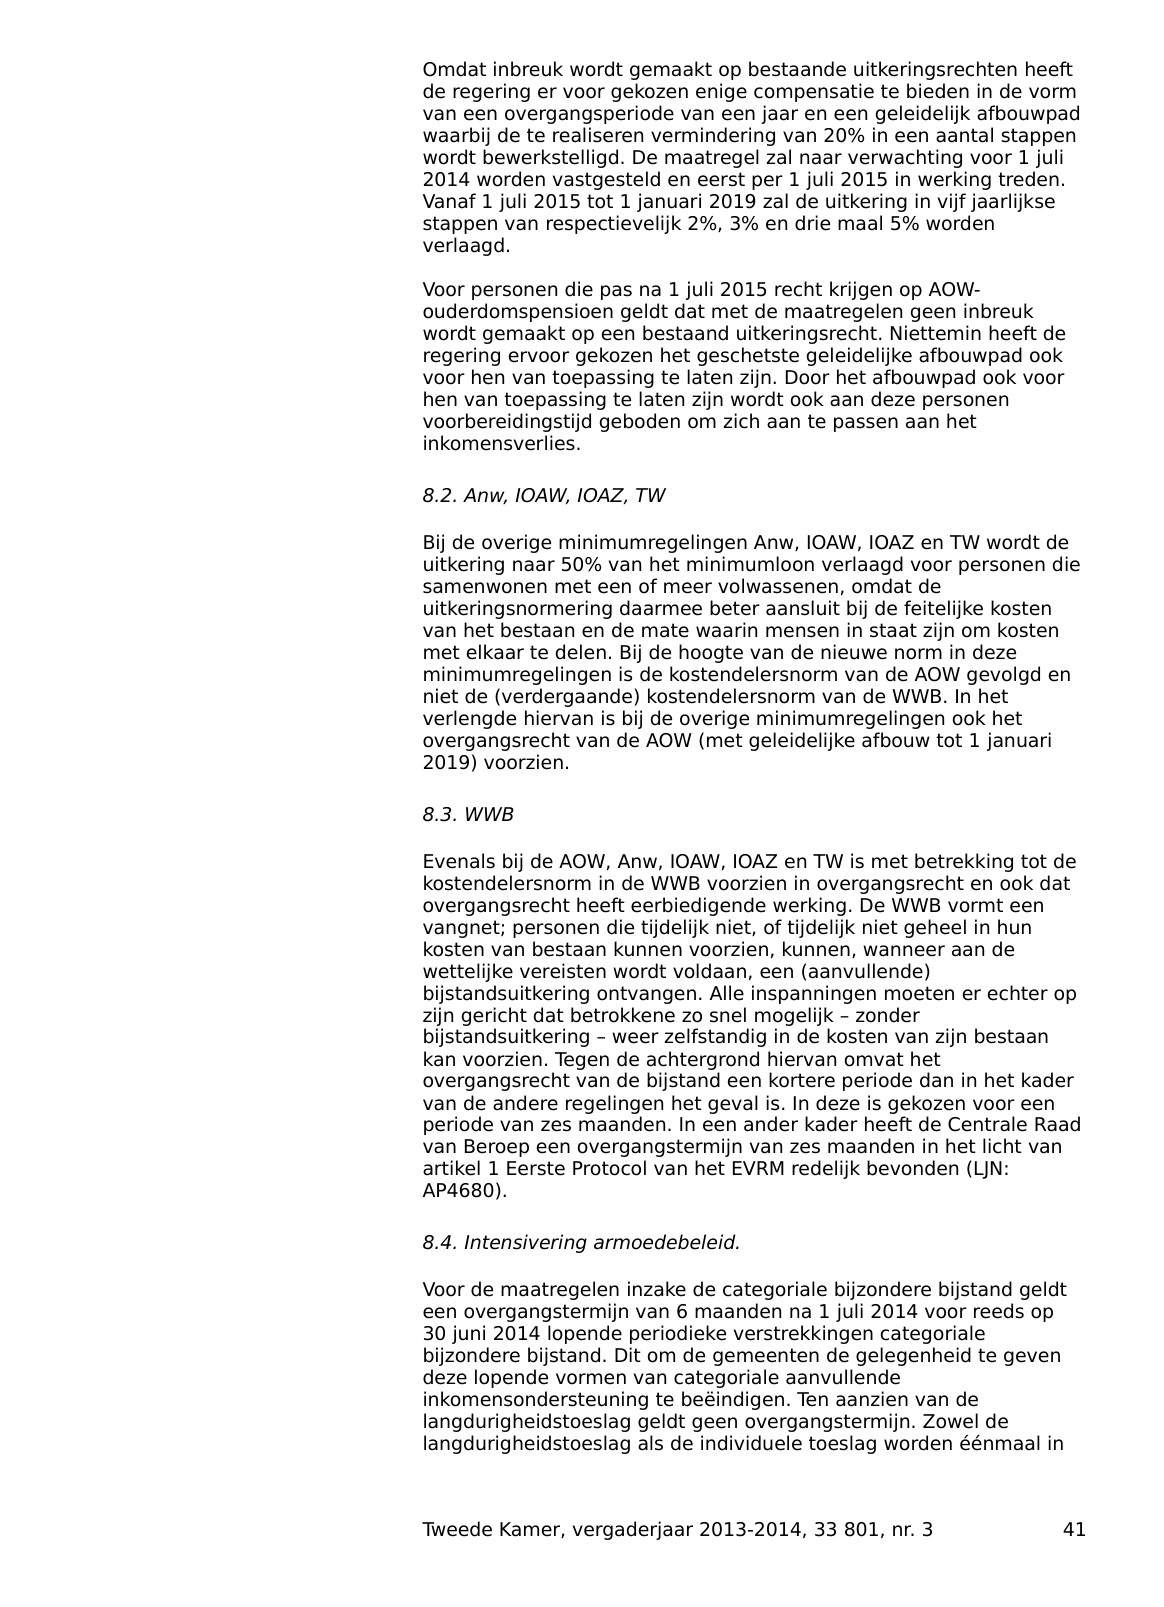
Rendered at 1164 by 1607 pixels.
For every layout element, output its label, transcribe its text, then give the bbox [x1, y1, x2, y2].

text Bij de overige minimumregelingen Anw, IOAW, IOAZ en TW wordt de uitkering naar 50% van het minimumloon verlaagd voor personen die samenwonen met een of meer volwassenen, omdat de uitkeringsnormering daarmee beter aansluit bij de feitelijke kosten van het bestaan en de mate waarin mensen in staat zijn om kosten met elkaar te delen. Bij de hoogte van de nieuwe norm in deze minimumregelingen is de kostendelersnorm van de AOW gevolgd en niet de (verdergaande) kostendelersnorm van de WWB. In het verlengde hiervan is bij de overige minimumregelingen ook het overgangsrecht van de AOW (met geleidelijke afbouw tot 1 januari 2019) voorzien. [422, 532, 1087, 774]
text Voor personen die pas na 1 juli 2015 recht krijgen op AOW-ouderdomspensioen geldt dat met de maatregelen geen inbreuk wordt gemaakt op een bestaand uitkeringsrecht. Niettemin heeft de regering ervoor gekozen het geschetste geleidelijke afbouwpad ook voor hen van toepassing te laten zijn. Door het afbouwpad ook voor hen van toepassing te laten zijn wordt ook aan deze personen voorbereidingstijd geboden om zich aan te passen aan het inkomensverlies. [422, 279, 1087, 455]
subtitle 8.4. Intensivering armoedebeleid. [422, 1232, 1087, 1254]
subtitle 8.2. Anw, IOAW, IOAZ, TW [422, 485, 1087, 507]
text Voor de maatregelen inzake de categoriale bijzondere bijstand geldt een overgangstermijn van 6 maanden na 1 juli 2014 voor reeds op 30 juni 2014 lopende periodieke verstrekkingen categoriale bijzondere bijstand. Dit om de gemeenten de gelegenheid te geven deze lopende vormen van categoriale aanvullende inkomensondersteuning te beëindigen. Ten aanzien van de langdurigheidstoeslag geldt geen overgangstermijn. Zowel de langdurigheidstoeslag als de individuele toeslag worden éénmaal in [422, 1279, 1087, 1455]
text Evenals bij de AOW, Anw, IOAW, IOAZ en TW is met betrekking tot de kostendelersnorm in de WWB voorzien in overgangsrecht en ook dat overgangsrecht heeft eerbiedigende werking. De WWB vormt een vangnet; personen die tijdelijk niet, of tijdelijk niet geheel in hun kosten van bestaan kunnen voorzien, kunnen, wanneer aan de wettelijke vereisten wordt voldaan, een (aanvullende) bijstandsuitkering ontvangen. Alle inspanningen moeten er echter op zijn gericht dat betrokkene zo snel mogelijk – zonder bijstandsuitkering – weer zelfstandig in de kosten van zijn bestaan kan voorzien. Tegen de achtergrond hiervan omvat het overgangsrecht van de bijstand een kortere periode dan in het kader van de andere regelingen het geval is. In deze is gekozen voor een periode van zes maanden. In een ander kader heeft de Centrale Raad van Beroep een overgangstermijn van zes maanden in het licht van artikel 1 Eerste Protocol van het EVRM redelijk bevonden (LJN: AP4680). [422, 851, 1087, 1202]
subtitle 8.3. WWB [422, 804, 1087, 826]
text Omdat inbreuk wordt gemaakt op bestaande uitkeringsrechten heeft de regering er voor gekozen enige compensatie te bieden in de vorm van een overgangsperiode van een jaar en een geleidelijk afbouwpad waarbij de te realiseren vermindering van 20% in een aantal stappen wordt bewerkstelligd. De maatregel zal naar verwachting voor 1 juli 2014 worden vastgesteld en eerst per 1 juli 2015 in werking treden. Vanaf 1 juli 2015 tot 1 januari 2019 zal de uitkering in vijf jaarlijkse stappen van respectievelijk 2%, 3% en drie maal 5% worden verlaagd. [422, 59, 1087, 257]
